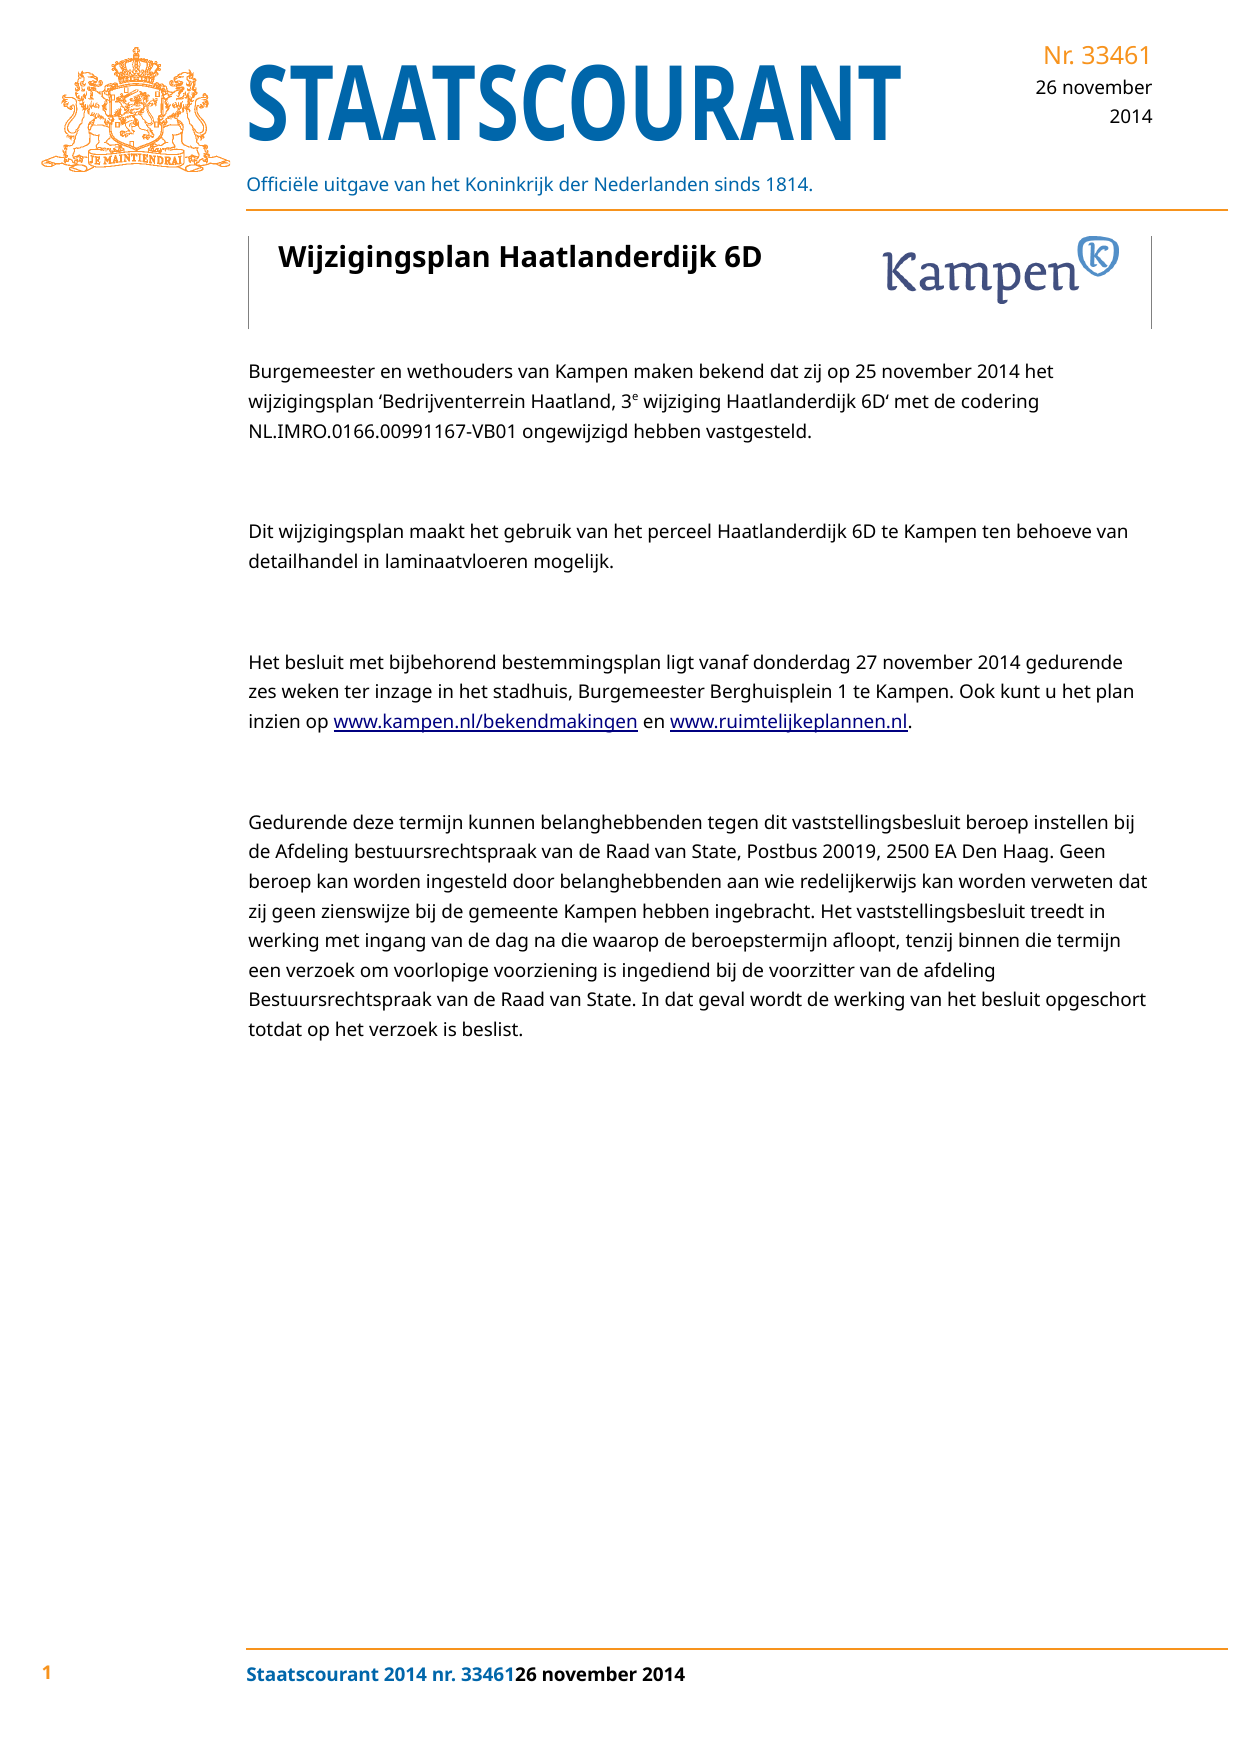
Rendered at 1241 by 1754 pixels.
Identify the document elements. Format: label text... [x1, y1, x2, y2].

picture [41, 47, 231, 172]
table_header Wijzigingsplan Haatlanderdijk 6D [249, 236, 850, 329]
text Gedurende deze termijn kunnen belanghebbenden tegen dit vaststellingsbesluit beroep instellen bij de Afdeling bestuursrechtspraak van de Raad van State, Postbus 20019, 2500 EA Den Haag. Geen beroep kan worden ingesteld door belanghebbenden aan wie redelijkerwijs kan worden verweten dat zij geen zienswijze bij de gemeente Kampen hebben ingebracht. Het vaststellingsbesluit treedt in werking met ingang van de dag na die waarop de beroepstermijn afloopt, tenzij binnen die termijn een verzoek om voorlopige voorziening is ingediend bij de voorzitter van de afdeling Bestuursrechtspraak van de Raad van State. In dat geval wordt de werking van het besluit opgeschort totdat op het verzoek is beslist. [248, 809, 1152, 1042]
picture [882, 236, 1119, 304]
text Burgemeester en wethouders van Kampen maken bekend dat zij op 25 november 2014 het wijzigingsplan ‘Bedrijventerrein Haatland, 3e wijziging Haatlanderdijk 6D‘ met de codering NL.IMRO.0166.00991167-VB01 ongewijzigd hebben vastgesteld. [248, 359, 1152, 444]
text Dit wijzigingsplan maakt het gebruik van het perceel Haatlanderdijk 6D te Kampen ten behoeve van detailhandel in laminaatvloeren mogelijk. [248, 519, 1152, 574]
table_header [1119, 236, 1151, 303]
table_header [850, 304, 1151, 329]
text Het besluit met bijbehorend bestemmingsplan ligt vanaf donderdag 27 november 2014 gedurende zes weken ter inzage in het stadhuis, Burgemeester Berghuisplein 1 te Kampen. Ook kunt u het plan inzien op www.kampen.nl/bekendmakingen en www.ruimtelijkeplannen.nl. [248, 649, 1152, 734]
table_header [850, 236, 882, 303]
